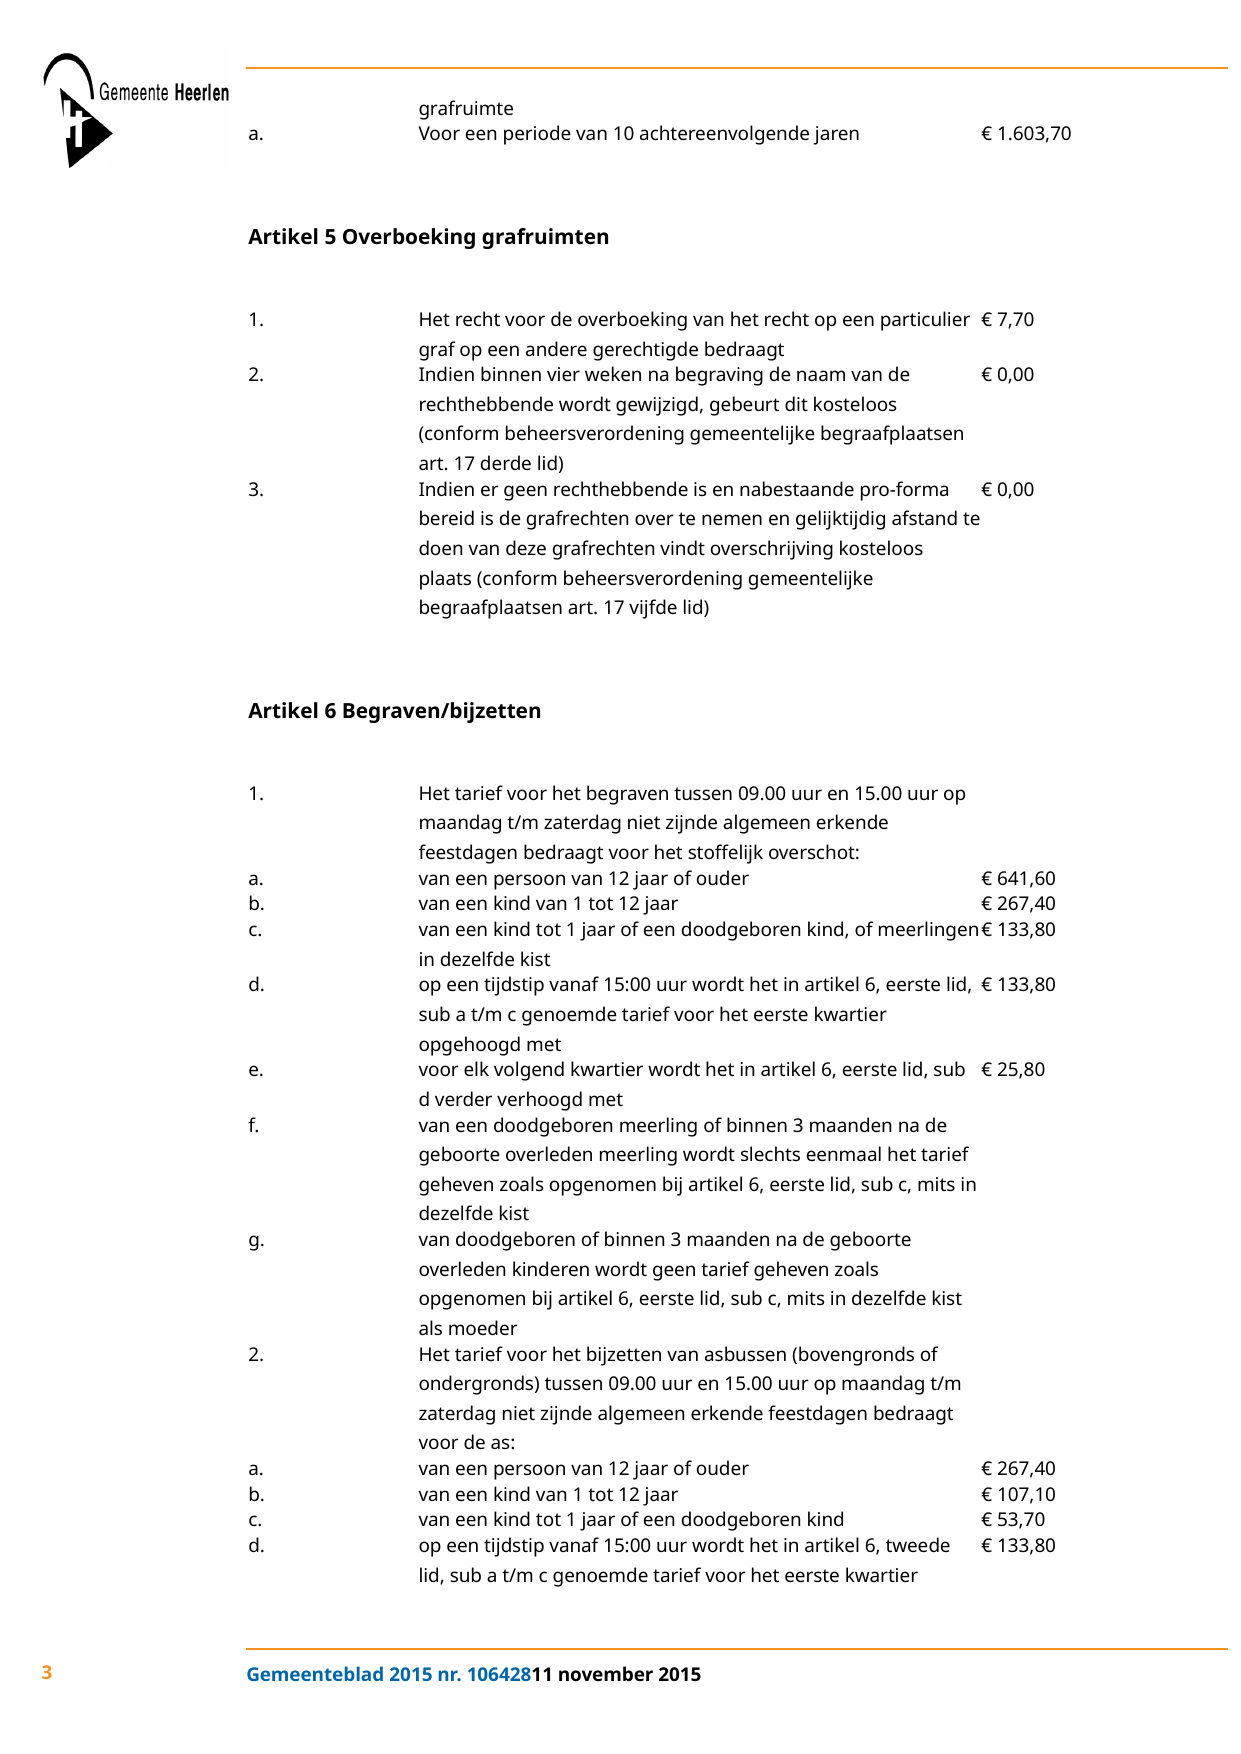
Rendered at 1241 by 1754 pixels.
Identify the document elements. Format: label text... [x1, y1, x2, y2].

table_cell d. [248, 972, 418, 1056]
table_header € 7,70 [981, 306, 1152, 361]
table_cell van een persoon van 12 jaar of ouder [418, 865, 981, 891]
table_cell Voor een periode van 10 achtereenvolgende jaren [418, 121, 981, 146]
table_cell Indien er geen rechthebbende is en nabestaande pro-forma bereid is de grafrechten over te nemen en gelijktijdig afstand te doen van deze grafrechten vindt overschrijving kosteloos plaats (conform beheersverordening gemeentelijke begraafplaatsen art. 17 vijfde lid) [418, 476, 981, 620]
table_cell van een kind tot 1 jaar of een doodgeboren kind, of meerlingen in dezelfde kist [418, 916, 981, 972]
table_header Het tarief voor het begraven tussen 09.00 uur en 15.00 uur op maandag t/m zaterdag niet zijnde algemeen erkende feestdagen bedraagt voor het stoffelijk overschot: [418, 780, 981, 865]
table_cell van een kind van 1 tot 12 jaar [418, 1481, 981, 1507]
table_cell € 0,00 [981, 476, 1152, 620]
picture [41, 47, 231, 172]
table_header Het recht voor de overboeking van het recht op een particulier graf op een andere gerechtigde bedraagt [418, 306, 981, 361]
table_header 1. [248, 306, 418, 361]
table_cell € 133,80 [981, 916, 1152, 972]
table_cell € 267,40 [981, 1455, 1152, 1481]
table_cell 2. [248, 1341, 418, 1455]
table_cell a. [248, 865, 418, 891]
table_cell € 53,70 [981, 1507, 1152, 1532]
table_cell e. [248, 1056, 418, 1112]
table_cell 2. [248, 361, 418, 476]
table_cell van een doodgeboren meerling of binnen 3 maanden na de geboorte overleden meerling wordt slechts eenmaal het tarief geheven zoals opgenomen bij artikel 6, eerste lid, sub c, mits in dezelfde kist [418, 1112, 981, 1226]
table_cell Het tarief voor het bijzetten van asbussen (bovengronds of ondergronds) tussen 09.00 uur en 15.00 uur op maandag t/m zaterdag niet zijnde algemeen erkende feestdagen bedraagt voor de as: [418, 1341, 981, 1455]
table_cell f. [248, 1112, 418, 1226]
table_cell € 1.603,70 [981, 121, 1152, 146]
table_cell € 0,00 [981, 361, 1152, 476]
table_cell [981, 95, 1152, 121]
table_cell [981, 1112, 1152, 1226]
table_cell c. [248, 916, 418, 972]
table_cell op een tijdstip vanaf 15:00 uur wordt het in artikel 6, tweede lid, sub a t/m c genoemde tarief voor het eerste kwartier [418, 1533, 981, 1588]
table_cell 3. [248, 476, 418, 620]
table_cell d. [248, 1533, 418, 1588]
table_cell van een kind tot 1 jaar of een doodgeboren kind [418, 1507, 981, 1532]
table_cell a. [248, 121, 418, 146]
table_cell € 133,80 [981, 1533, 1152, 1588]
table_cell b. [248, 891, 418, 916]
table_cell b. [248, 1481, 418, 1507]
table_cell van een persoon van 12 jaar of ouder [418, 1455, 981, 1481]
table_cell € 267,40 [981, 891, 1152, 916]
table_header 1. [248, 780, 418, 865]
table_cell [248, 95, 418, 121]
table_cell [981, 1226, 1152, 1341]
table_cell [981, 1341, 1152, 1455]
table_cell € 133,80 [981, 972, 1152, 1056]
table_cell Indien binnen vier weken na begraving de naam van de rechthebbende wordt gewijzigd, gebeurt dit kosteloos (conform beheersverordening gemeentelijke begraafplaatsen art. 17 derde lid) [418, 361, 981, 476]
table_cell c. [248, 1507, 418, 1532]
table_header [981, 780, 1152, 865]
table_cell van doodgeboren of binnen 3 maanden na de geboorte overleden kinderen wordt geen tarief geheven zoals opgenomen bij artikel 6, eerste lid, sub c, mits in dezelfde kist als moeder [418, 1226, 981, 1341]
text Artikel 5 Overboeking grafruimten [248, 222, 1152, 251]
table_cell voor elk volgend kwartier wordt het in artikel 6, eerste lid, sub d verder verhoogd met [418, 1056, 981, 1112]
table_cell van een kind van 1 tot 12 jaar [418, 891, 981, 916]
table_cell € 25,80 [981, 1056, 1152, 1112]
text Artikel 6 Begraven/bijzetten [248, 696, 1152, 724]
table_cell op een tijdstip vanaf 15:00 uur wordt het in artikel 6, eerste lid, sub a t/m c genoemde tarief voor het eerste kwartier opgehoogd met [418, 972, 981, 1056]
table_cell g. [248, 1226, 418, 1341]
table_cell € 107,10 [981, 1481, 1152, 1507]
table_cell grafruimte [418, 95, 981, 121]
table_cell a. [248, 1455, 418, 1481]
table_cell € 641,60 [981, 865, 1152, 891]
